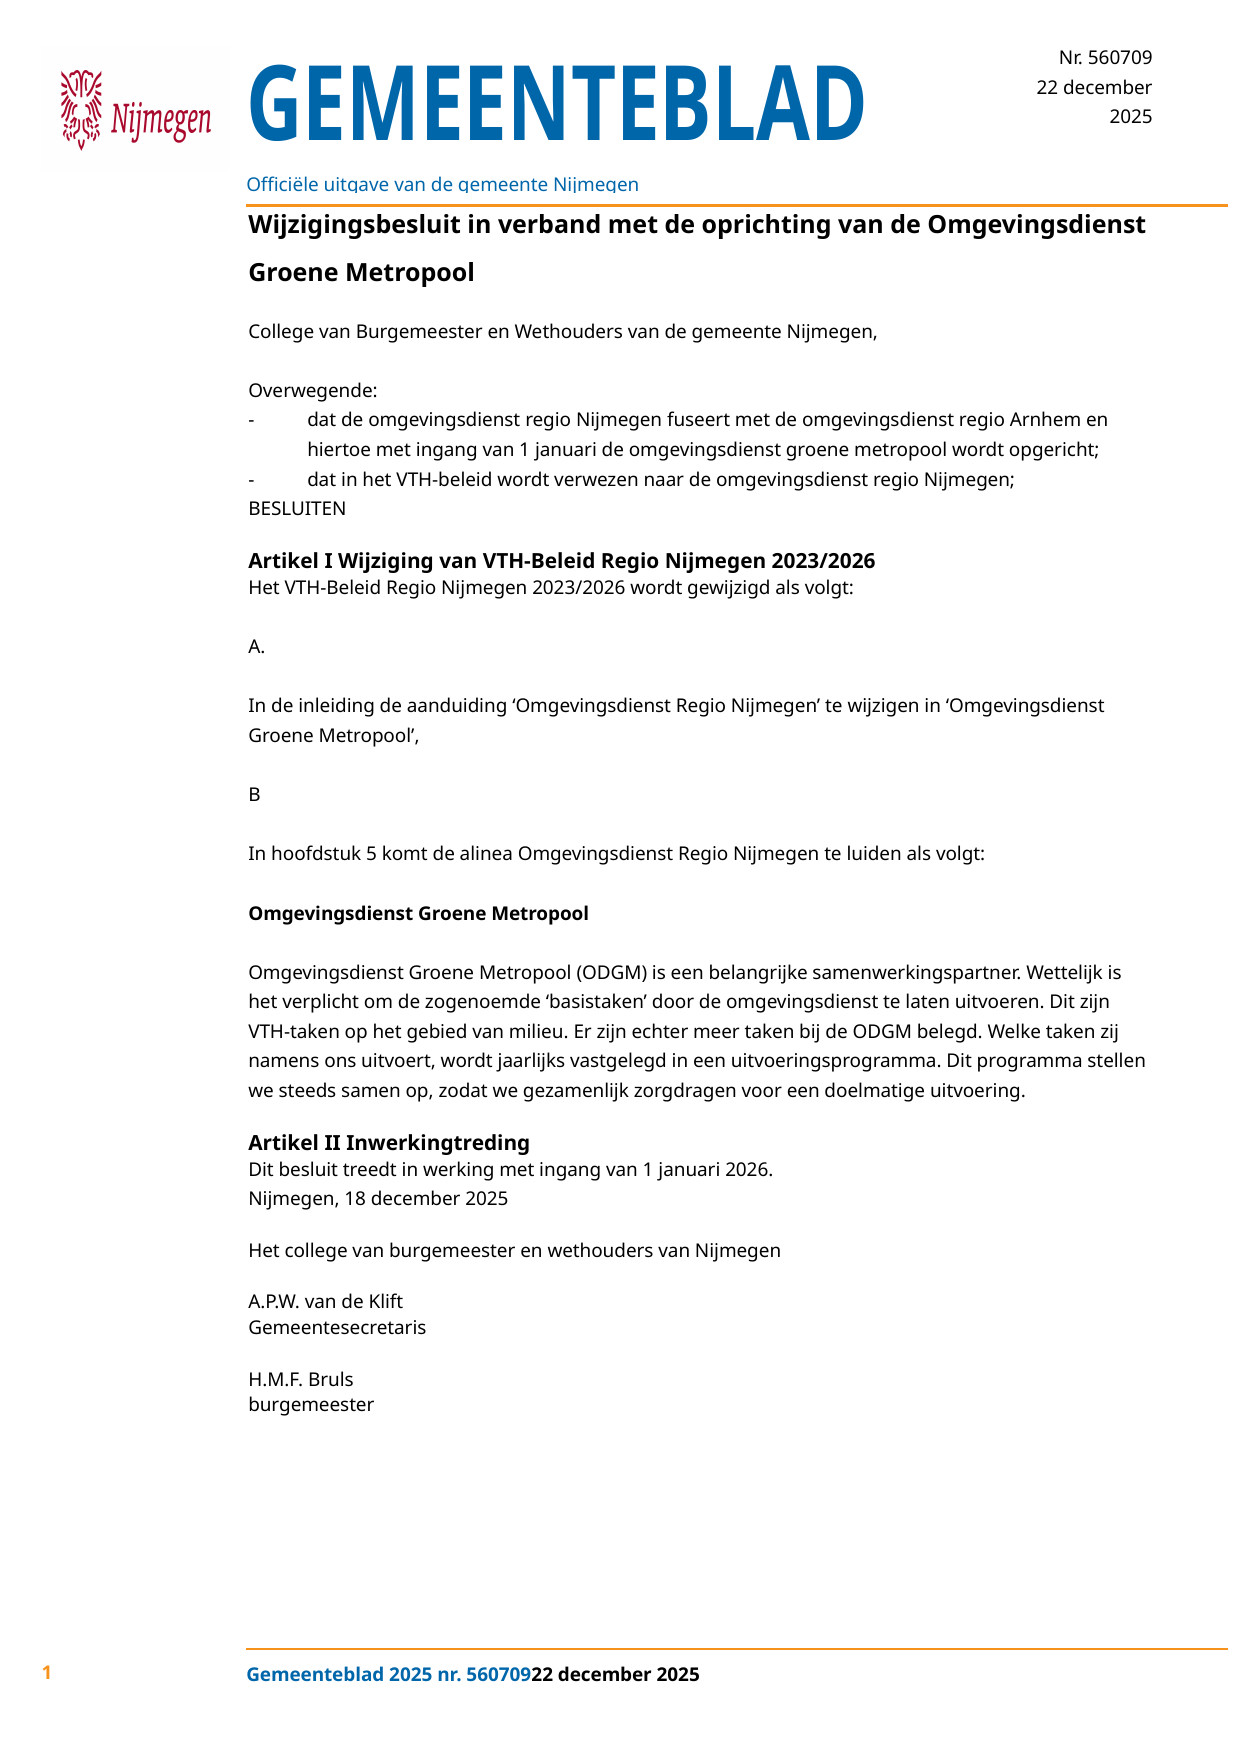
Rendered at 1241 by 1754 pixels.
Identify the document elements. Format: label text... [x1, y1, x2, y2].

text Het college van burgemeester en wethouders van Nijmegen [248, 1237, 1152, 1263]
text Omgevingsdienst Groene Metropool [248, 900, 1152, 925]
text H.M.F. Bruls [248, 1366, 1152, 1391]
text Het VTH-Beleid Regio Nijmegen 2023/2026 wordt gewijzigd als volgt: [248, 574, 1152, 600]
text burgemeester [248, 1391, 1152, 1417]
text In hoofdstuk 5 komt de alinea Omgevingsdienst Regio Nijmegen te luiden als volgt: [248, 841, 1152, 866]
text A.P.W. van de Klift [248, 1288, 1152, 1314]
list dat de omgevingsdienst regio Nijmegen fuseert met de omgevingsdienst regio Arnhem en hiertoe met ingang van 1 januari de omgevingsdienst groene metropool wordt opgericht; [248, 407, 1152, 462]
text A. [248, 633, 1152, 659]
text Overwegende: [248, 377, 1152, 403]
text Artikel I Wijziging van VTH-Beleid Regio Nijmegen 2023/2026 [248, 546, 1152, 574]
text BESLUITEN [248, 495, 1152, 521]
text In de inleiding de aanduiding ‘Omgevingsdienst Regio Nijmegen’ te wijzigen in ‘Omgevingsdienst Groene Metropool’, [248, 693, 1152, 748]
picture [41, 47, 231, 172]
text Nijmegen, 18 december 2025 [248, 1186, 1152, 1211]
text College van Burgemeester en Wethouders van de gemeente Nijmegen, [248, 318, 1152, 344]
list dat in het VTH-beleid wordt verwezen naar de omgevingsdienst regio Nijmegen; [248, 466, 1152, 492]
text B [248, 781, 1152, 807]
text Dit besluit treedt in werking met ingang van 1 januari 2026. [248, 1156, 1152, 1182]
text Gemeentesecretaris [248, 1314, 1152, 1340]
text Artikel II Inwerkingtreding [248, 1128, 1152, 1156]
text Omgevingsdienst Groene Metropool (ODGM) is een belangrijke samenwerkingspartner. Wettelijk is het verplicht om de zogenoemde ‘basistaken’ door de omgevingsdienst te laten uitvoeren. Dit zijn VTH-taken op het gebied van milieu. Er zijn echter meer taken bij de ODGM belegd. Welke taken zij namens ons uitvoert, wordt jaarlijks vastgelegd in een uitvoeringsprogramma. Dit programma stellen we steeds samen op, zodat we gezamenlijk zorgdragen voor een doelmatige uitvoering. [248, 959, 1152, 1103]
text Wijzigingsbesluit in verband met de oprichting van de Omgevingsdienst Groene Metropool [248, 207, 1152, 288]
